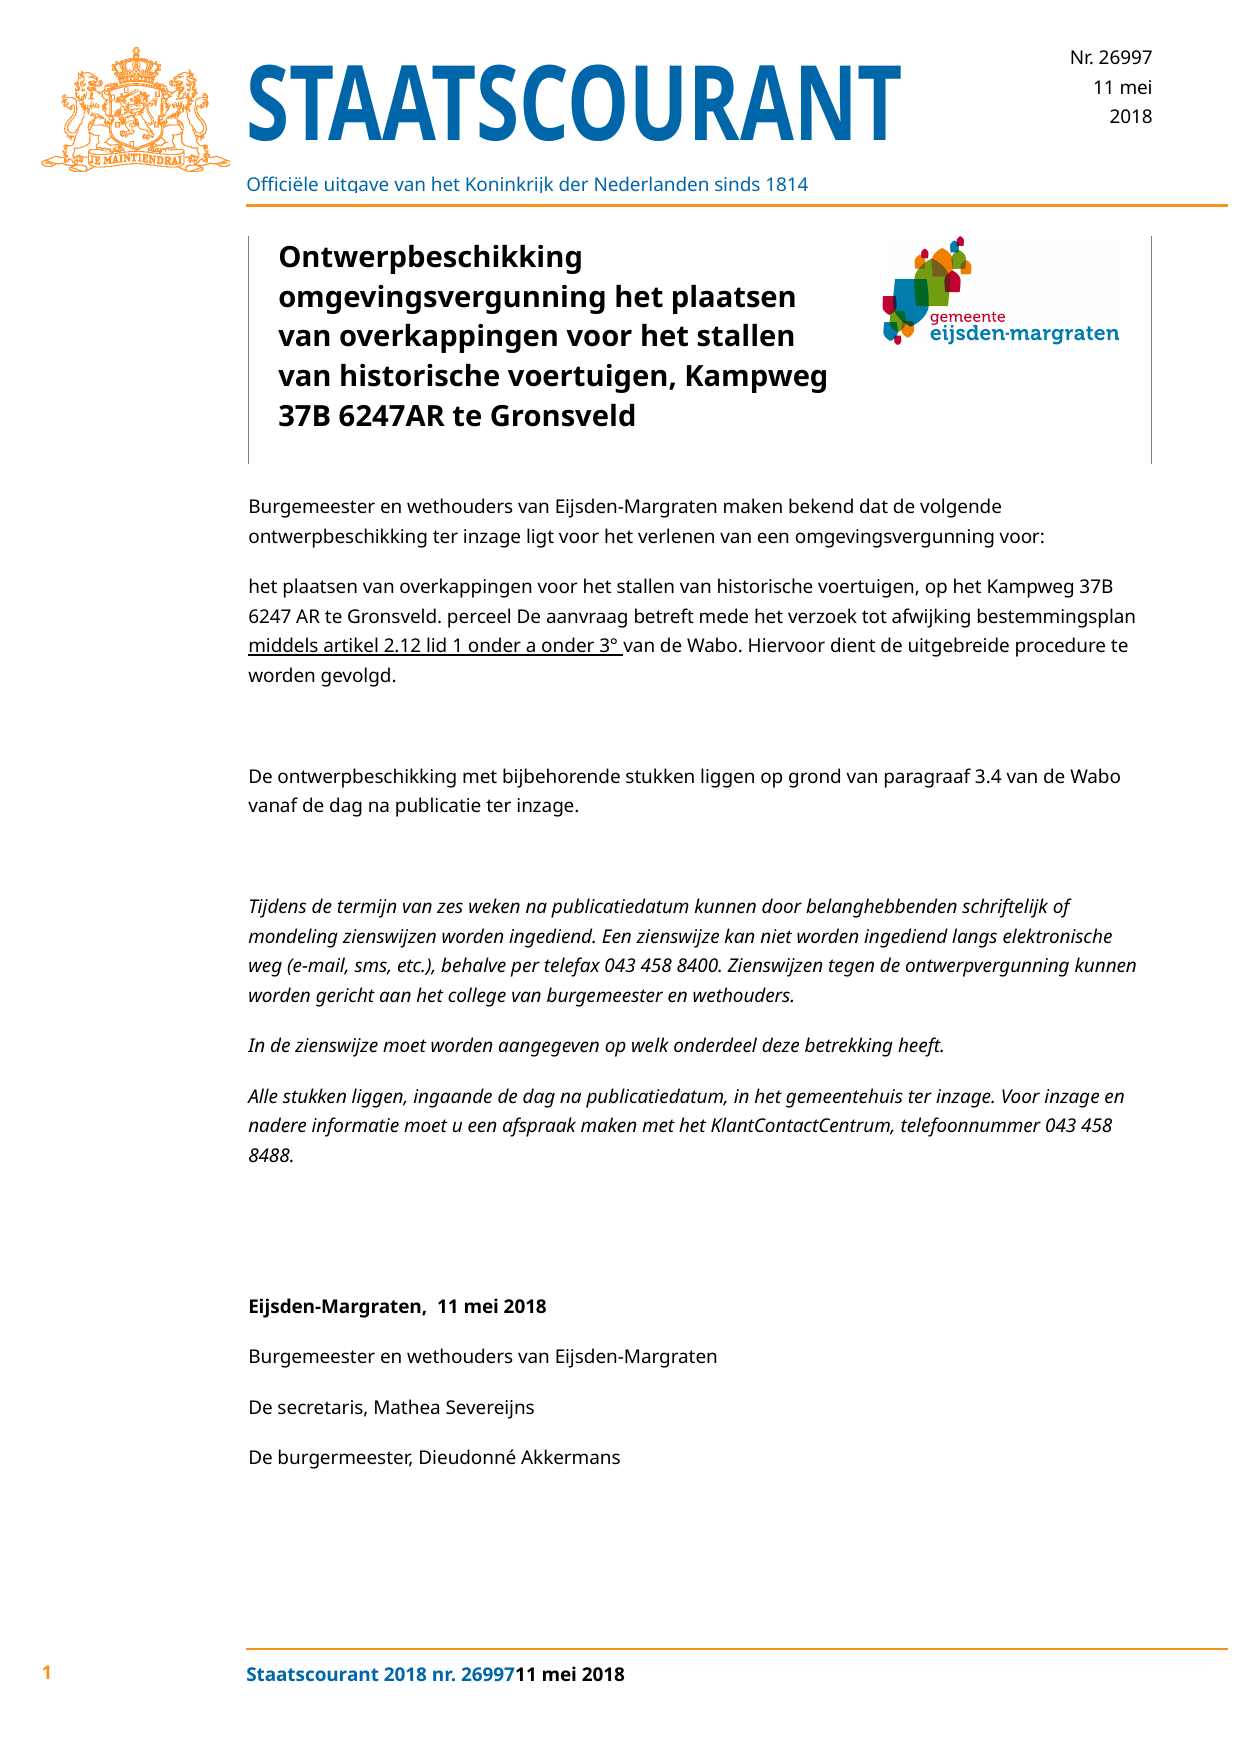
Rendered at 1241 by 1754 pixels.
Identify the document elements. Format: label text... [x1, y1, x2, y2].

text Tijdens de termijn van zes weken na publicatiedatum kunnen door belanghebbenden schriftelijk of mondeling zienswijzen worden ingediend. Een zienswijze kan niet worden ingediend langs elektronische weg (e-mail, sms, etc.), behalve per telefax 043 458 8400. Zienswijzen tegen de ontwerpvergunning kunnen worden gericht aan het college van burgemeester en wethouders. [248, 893, 1152, 1008]
text Burgemeester en wethouders van Eijsden-Margraten [248, 1344, 1152, 1369]
table_header Ontwerpbeschikking omgevingsvergunning het plaatsen van overkappingen voor het stallen van historische voertuigen, Kampweg 37B 6247AR te Gronsveld [249, 236, 850, 464]
table_header [850, 236, 1151, 464]
text De secretaris, Mathea Severeijns [248, 1394, 1152, 1420]
text Eijsden-Margraten, 11 mei 2018 [248, 1293, 1152, 1319]
text In de zienswijze moet worden aangegeven op welk onderdeel deze betrekking heeft. [248, 1032, 1152, 1058]
text De burgermeester, Dieudonné Akkermans [248, 1444, 1152, 1470]
picture [41, 47, 231, 172]
text het plaatsen van overkappingen voor het stallen van historische voertuigen, op het Kampweg 37B 6247 AR te Gronsveld. perceel De aanvraag betreft mede het verzoek tot afwijking bestemmingsplan middels artikel 2.12 lid 1 onder a onder 3° van de Wabo. Hiervoor dient de uitgebreide procedure te worden gevolgd. [248, 573, 1152, 688]
text Alle stukken liggen, ingaande de dag na publicatiedatum, in het gemeentehuis ter inzage. Voor inzage en nadere informatie moet u een afspraak maken met het KlantContactCentrum, telefoonnummer 043 458 8488. [248, 1083, 1152, 1168]
text Burgemeester en wethouders van Eijsden-Margraten maken bekend dat de volgende ontwerpbeschikking ter inzage ligt voor het verlenen van een omgevingsvergunning voor: [248, 493, 1152, 549]
picture [882, 236, 1119, 345]
text De ontwerpbeschikking met bijbehorende stukken liggen op grond van paragraaf 3.4 van de Wabo vanaf de dag na publicatie ter inzage. [248, 763, 1152, 818]
